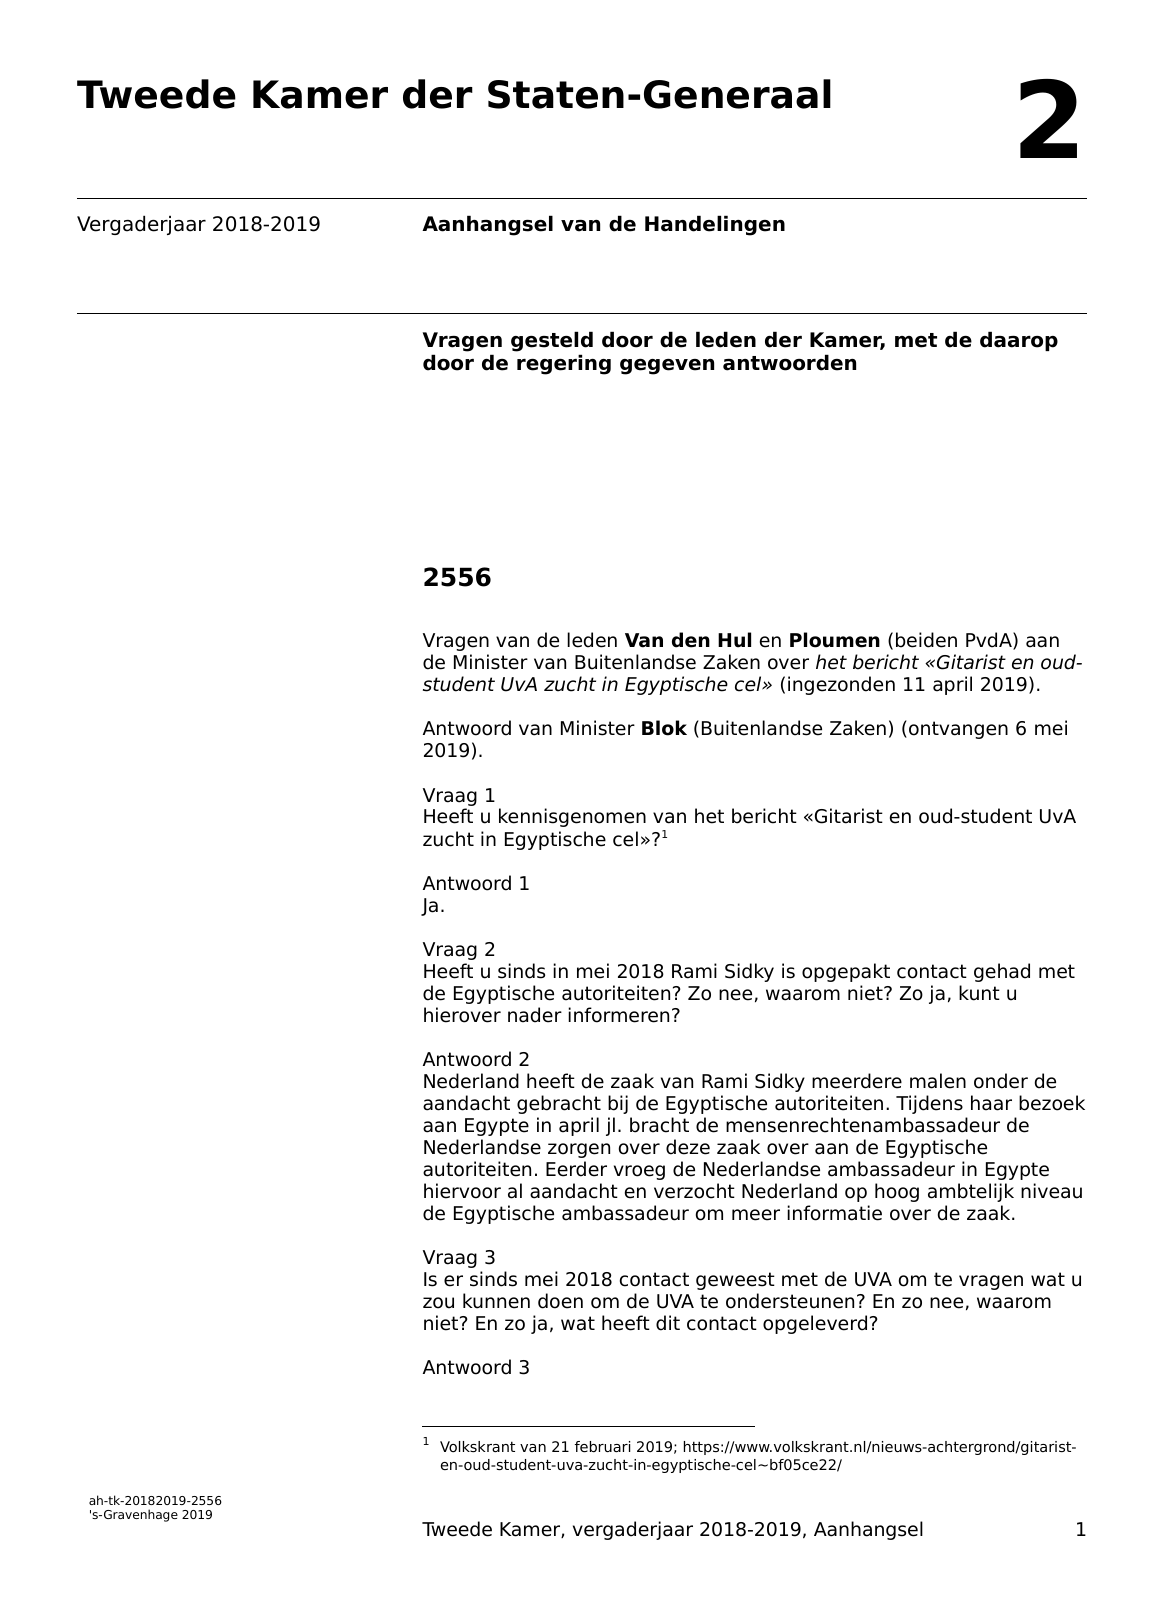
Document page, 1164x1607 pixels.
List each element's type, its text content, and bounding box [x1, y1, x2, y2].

table_header Tweede Kamer der Staten-Generaal [77, 59, 886, 198]
text Nederland heeft de zaak van Rami Sidky meerdere malen onder de aandacht gebracht bij de Egyptische autoriteiten. Tijdens haar bezoek aan Egypte in april jl. bracht de mensenrechtenambassadeur de Nederlandse zorgen over deze zaak over aan de Egyptische autoriteiten. Eerder vroeg de Nederlandse ambassadeur in Egypte hiervoor al aandacht en verzocht Nederland op hoog ambtelijk niveau de Egyptische ambassadeur om meer informatie over de zaak. [422, 1071, 1087, 1225]
text Is er sinds mei 2018 contact geweest met de UVA om te vragen wat u zou kunnen doen om de UVA te ondersteunen? En zo nee, waarom niet? En zo ja, wat heeft dit contact opgeleverd? [422, 1269, 1087, 1335]
text Antwoord van Minister Blok (Buitenlandse Zaken) (ontvangen 6 mei 2019). [422, 718, 1087, 762]
text Heeft u sinds in mei 2018 Rami Sidky is opgepakt contact gehad met de Egyptische autoriteiten? Zo nee, waarom niet? Zo ja, kunt u hierover nader informeren? [422, 961, 1087, 1027]
table_cell Vragen gesteld door de leden der Kamer, met de daarop door de regering gegeven antwoorden [422, 314, 1087, 375]
text ah-tk-20182019-2556 [88, 1494, 323, 1508]
text Vraag 3 [422, 1247, 1087, 1269]
text Vragen van de leden Van den Hul en Ploumen (beiden PvdA) aan de Minister van Buitenlandse Zaken over het bericht «Gitarist en oud-student UvA zucht in Egyptische cel» (ingezonden 11 april 2019). [422, 630, 1087, 696]
text Ja. [422, 894, 1087, 917]
table_cell Aanhangsel van de Handelingen [422, 199, 1087, 313]
table_cell [77, 314, 422, 375]
text Volkskrant van 21 februari 2019; https://www.volkskrant.nl/nieuws-achtergrond/gitarist-en-oud-student-uva-zucht-in-egyptische-cel~bf05ce22/ [422, 1435, 1087, 1474]
text Antwoord 3 [422, 1357, 1087, 1379]
text Vraag 2 [422, 939, 1087, 961]
text Antwoord 1 [422, 873, 1087, 894]
text 2556 [422, 563, 1087, 592]
table_header 2 [886, 59, 1087, 198]
table_cell Vergaderjaar 2018-2019 [77, 199, 422, 313]
text Heeft u kennisgenomen van het bericht «Gitarist en oud-student UvA zucht in Egyptische cel»? [422, 806, 1087, 850]
text Vraag 1 [422, 784, 1087, 806]
text 's-Gravenhage 2019 [88, 1508, 323, 1522]
text Antwoord 2 [422, 1049, 1087, 1071]
